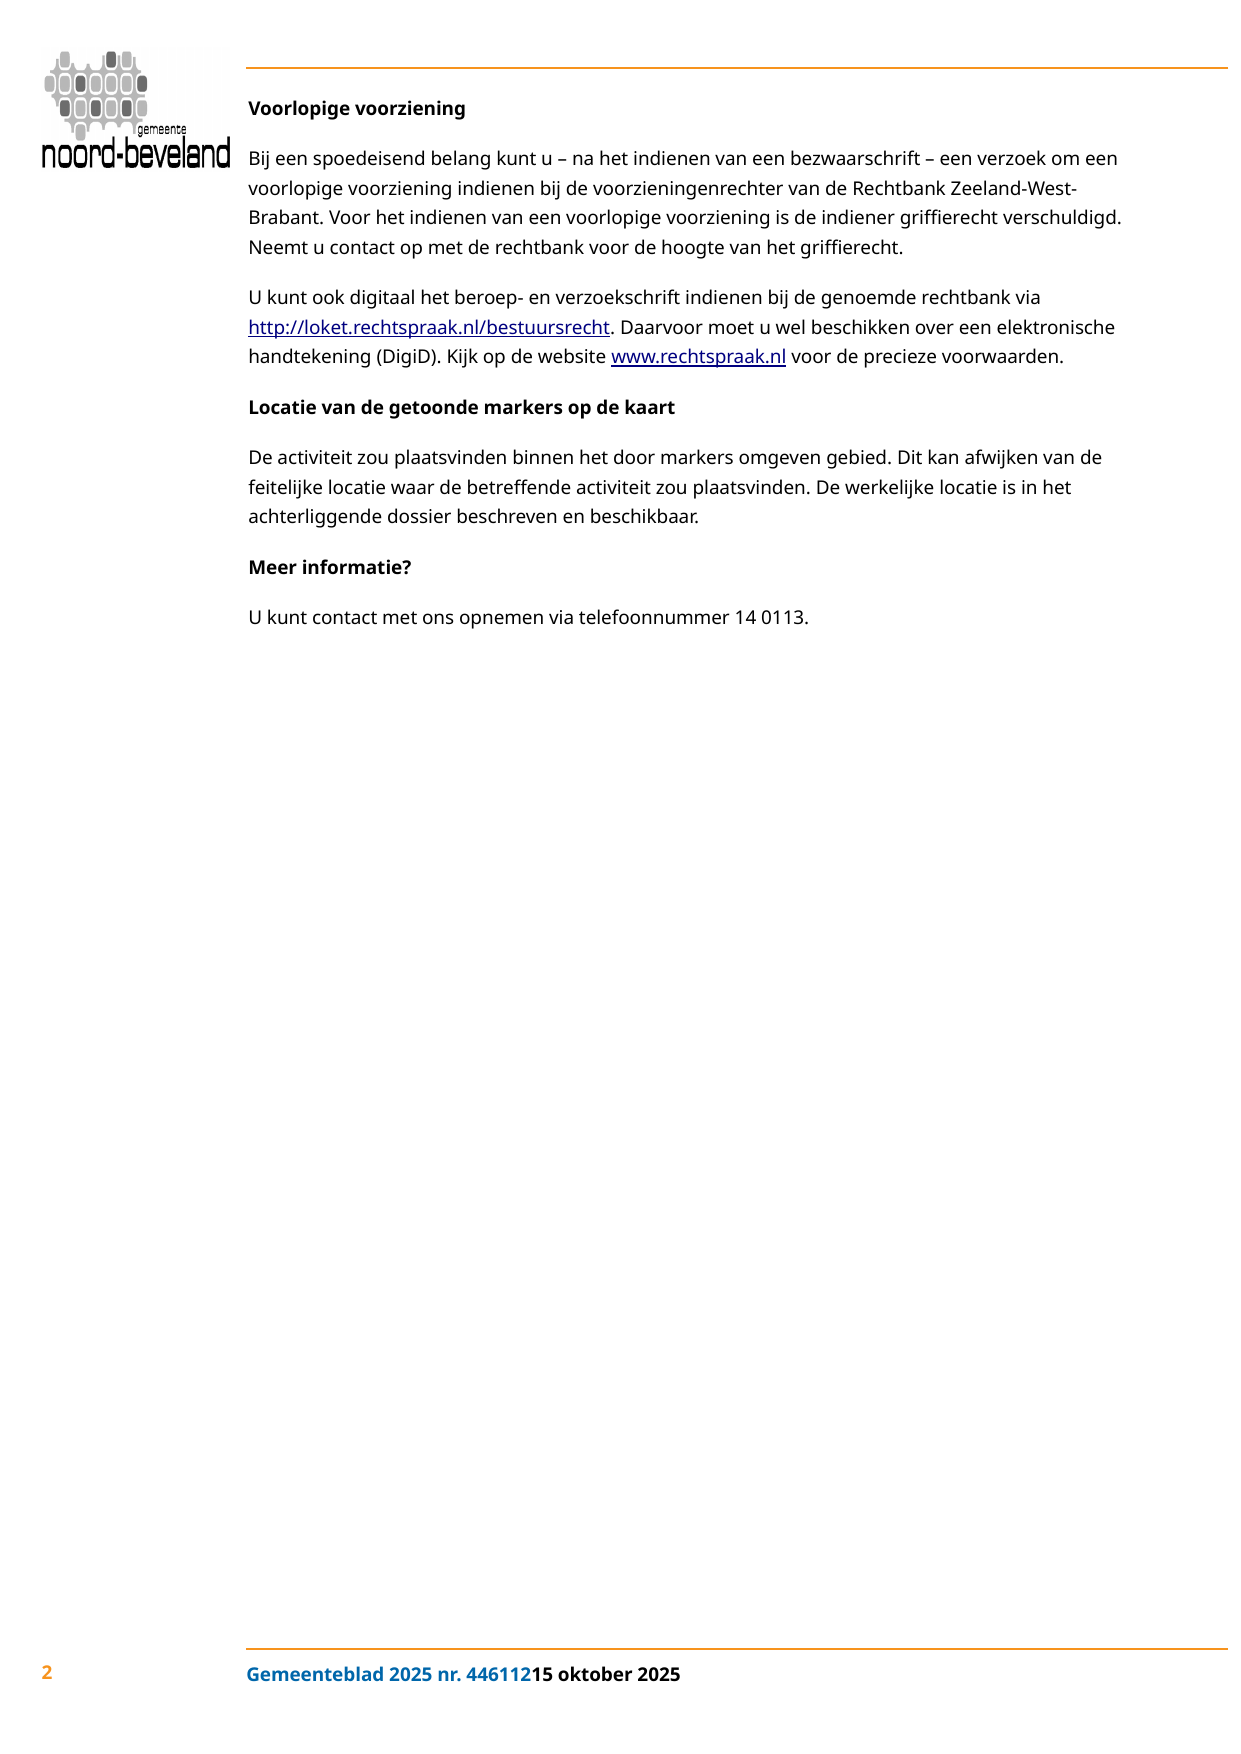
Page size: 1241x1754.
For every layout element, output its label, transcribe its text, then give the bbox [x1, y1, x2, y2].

text Voorlopige voorziening [248, 95, 1152, 121]
picture [41, 47, 231, 172]
text U kunt contact met ons opnemen via telefoonnummer 14 0113. [248, 604, 1152, 630]
text Locatie van de getoonde markers op de kaart [248, 394, 1152, 420]
text Meer informatie? [248, 554, 1152, 580]
text Bij een spoedeisend belang kunt u – na het indienen van een bezwaarschrift – een verzoek om een voorlopige voorziening indienen bij de voorzieningenrechter van de Rechtbank Zeeland-West-Brabant. Voor het indienen van een voorlopige voorziening is de indiener griffierecht verschuldigd. Neemt u contact op met de rechtbank voor de hoogte van het griffierecht. [248, 145, 1152, 260]
text De activiteit zou plaatsvinden binnen het door markers omgeven gebied. Dit kan afwijken van de feitelijke locatie waar de betreffende activiteit zou plaatsvinden. De werkelijke locatie is in het achterliggende dossier beschreven en beschikbaar. [248, 444, 1152, 529]
text U kunt ook digitaal het beroep- en verzoekschrift indienen bij de genoemde rechtbank via http://loket.rechtspraak.nl/bestuursrecht. Daarvoor moet u wel beschikken over een elektronische handtekening (DigiD). Kijk op de website www.rechtspraak.nl voor de precieze voorwaarden. [248, 284, 1152, 369]
